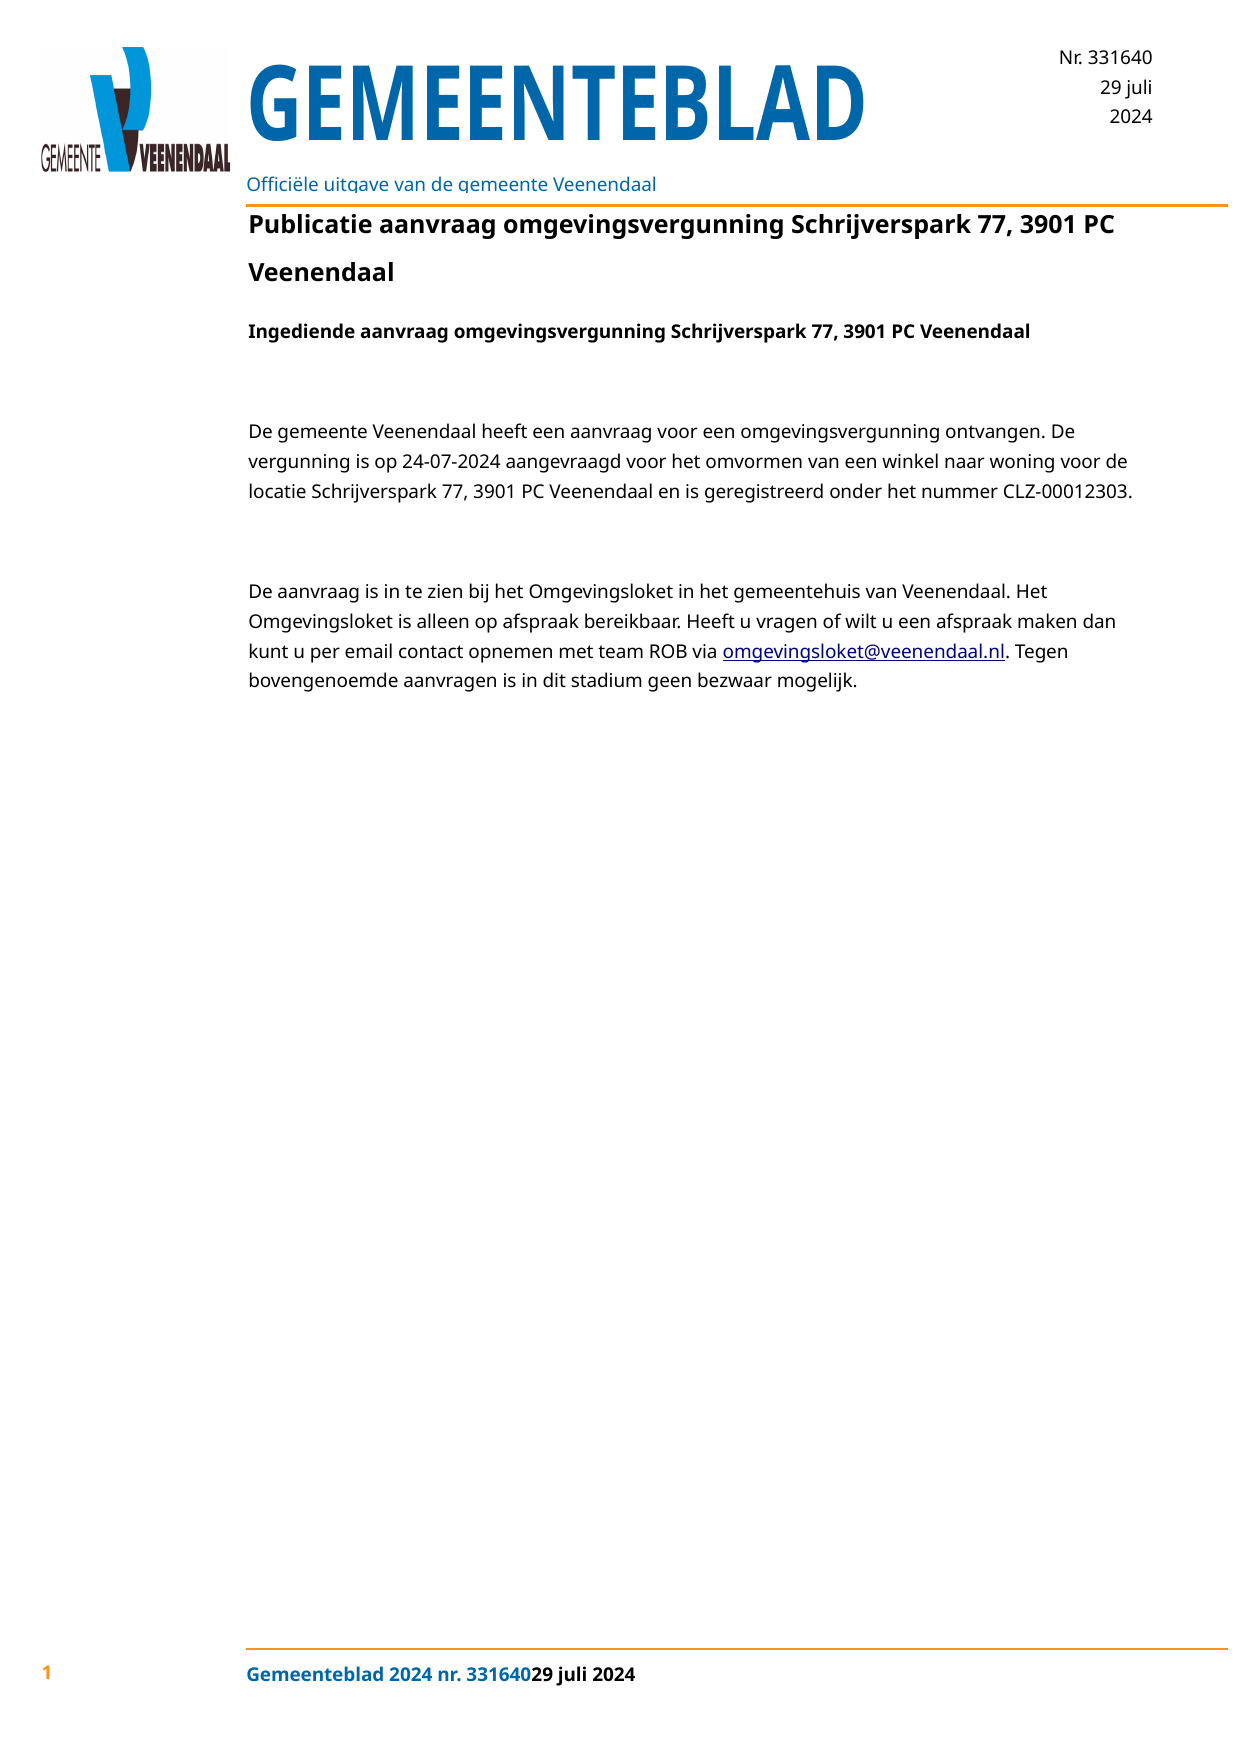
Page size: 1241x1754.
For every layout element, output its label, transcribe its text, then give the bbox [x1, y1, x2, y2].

text De gemeente Veenendaal heeft een aanvraag voor een omgevingsvergunning ontvangen. De vergunning is op 24-07-2024 aangevraagd voor het omvormen van een winkel naar woning voor de locatie Schrijverspark 77, 3901 PC Veenendaal en is geregistreerd onder het nummer CLZ-00012303. [248, 419, 1152, 504]
picture [41, 47, 130, 172]
text De aanvraag is in te zien bij het Omgevingsloket in het gemeentehuis van Veenendaal. Het Omgevingsloket is alleen op afspraak bereikbaar. Heeft u vragen of wilt u een afspraak maken dan kunt u per email contact opnemen met team ROB via omgevingsloket@veenendaal.nl. Tegen bovengenoemde aanvragen is in dit stadium geen bezwaar mogelijk. [248, 579, 1152, 693]
text Publicatie aanvraag omgevingsvergunning Schrijverspark 77, 3901 PC Veenendaal [248, 207, 1152, 288]
text Ingediende aanvraag omgevingsvergunning Schrijverspark 77, 3901 PC Veenendaal [248, 318, 1152, 344]
picture [123, 47, 231, 172]
